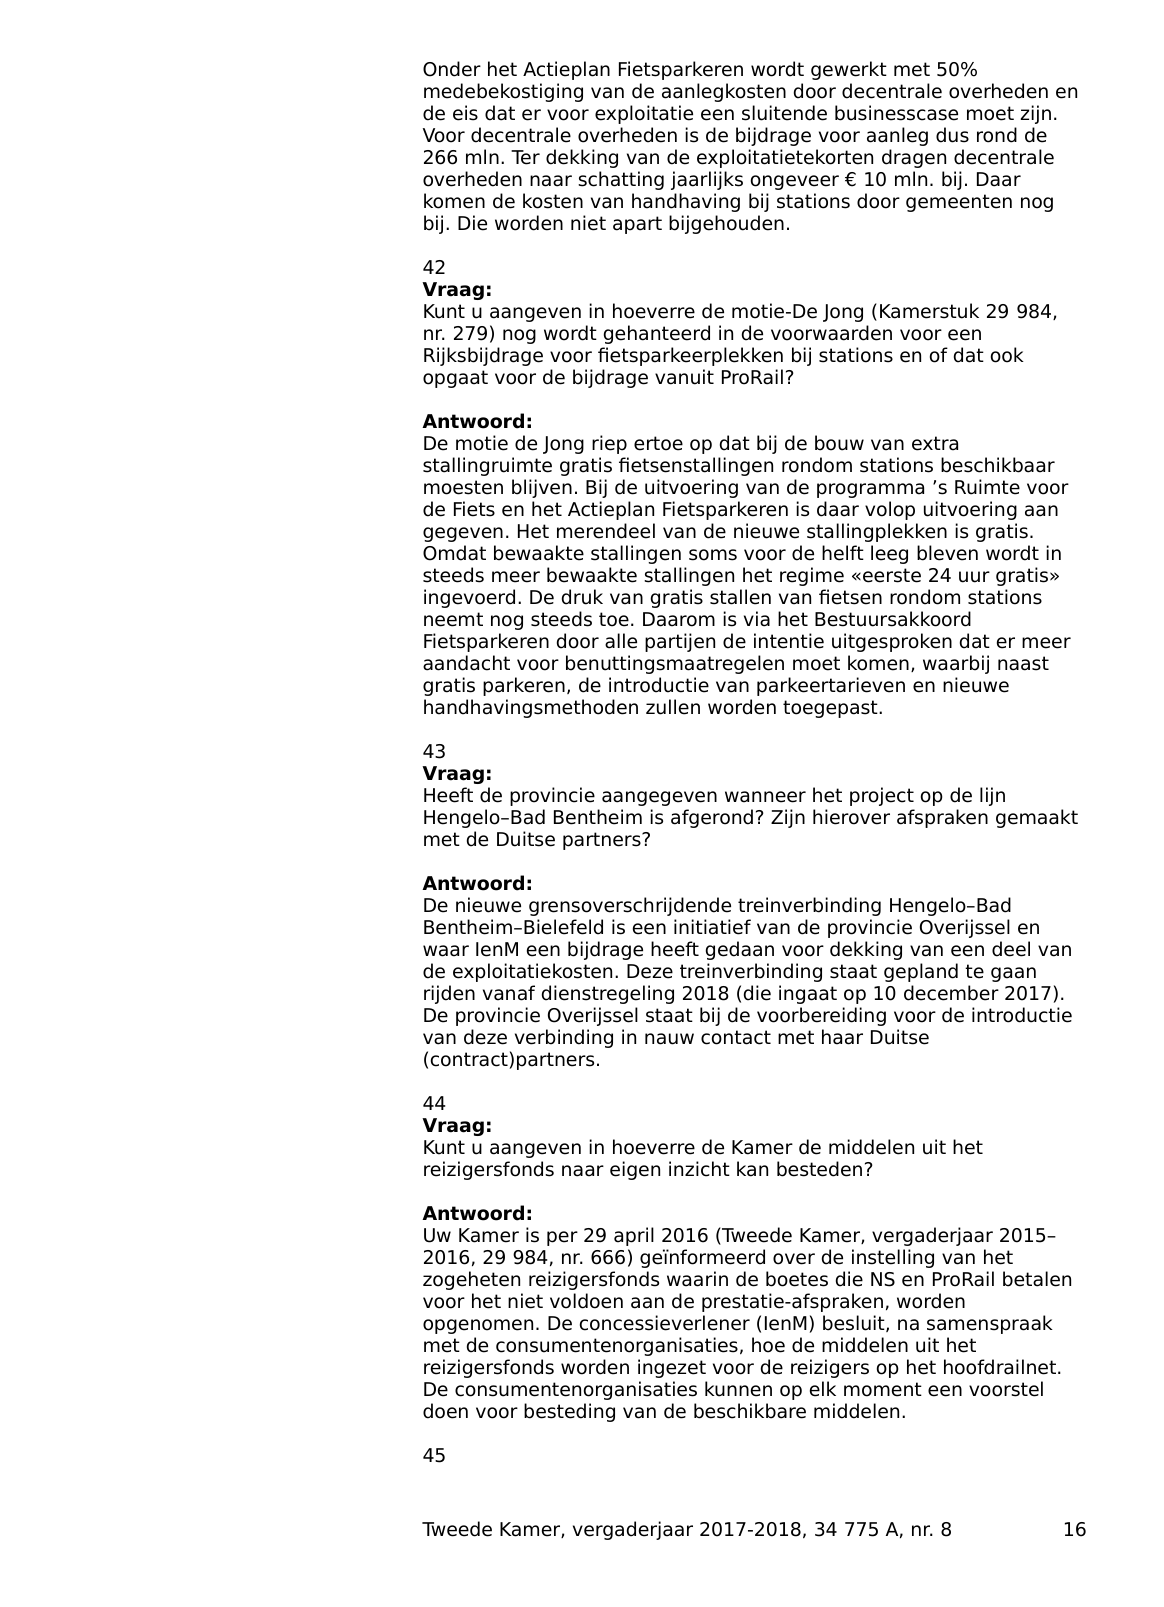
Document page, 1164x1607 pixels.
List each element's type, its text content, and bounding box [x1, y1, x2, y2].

text Vraag: [422, 279, 1087, 301]
text Antwoord: [422, 411, 1087, 433]
text 44 [422, 1093, 1087, 1115]
text Vraag: [422, 1115, 1087, 1137]
text Antwoord: [422, 873, 1087, 895]
text Uw Kamer is per 29 april 2016 (Tweede Kamer, vergaderjaar 2015–2016, 29 984, nr. 666) geïnformeerd over de instelling van het zogeheten reizigersfonds waarin de boetes die NS en ProRail betalen voor het niet voldoen aan de prestatie-afspraken, worden opgenomen. De concessieverlener (IenM) besluit, na samenspraak met de consumentenorganisaties, hoe de middelen uit het reizigersfonds worden ingezet voor de reizigers op het hoofdrailnet. De consumentenorganisaties kunnen op elk moment een voorstel doen voor besteding van de beschikbare middelen. [422, 1225, 1087, 1423]
text De nieuwe grensoverschrijdende treinverbinding Hengelo–Bad Bentheim–Bielefeld is een initiatief van de provincie Overijssel en waar IenM een bijdrage heeft gedaan voor dekking van een deel van de exploitatiekosten. Deze treinverbinding staat gepland te gaan rijden vanaf dienstregeling 2018 (die ingaat op 10 december 2017). De provincie Overijssel staat bij de voorbereiding voor de introductie van deze verbinding in nauw contact met haar Duitse (contract)partners. [422, 895, 1087, 1071]
text De motie de Jong riep ertoe op dat bij de bouw van extra stallingruimte gratis fietsenstallingen rondom stations beschikbaar moesten blijven. Bij de uitvoering van de programma ’s Ruimte voor de Fiets en het Actieplan Fietsparkeren is daar volop uitvoering aan gegeven. Het merendeel van de nieuwe stallingplekken is gratis. Omdat bewaakte stallingen soms voor de helft leeg bleven wordt in steeds meer bewaakte stallingen het regime «eerste 24 uur gratis» ingevoerd. De druk van gratis stallen van fietsen rondom stations neemt nog steeds toe. Daarom is via het Bestuursakkoord Fietsparkeren door alle partijen de intentie uitgesproken dat er meer aandacht voor benuttingsmaatregelen moet komen, waarbij naast gratis parkeren, de introductie van parkeertarieven en nieuwe handhavingsmethoden zullen worden toegepast. [422, 433, 1087, 719]
text Kunt u aangeven in hoeverre de motie-De Jong (Kamerstuk 29 984, nr. 279) nog wordt gehanteerd in de voorwaarden voor een Rijksbijdrage voor fietsparkeerplekken bij stations en of dat ook opgaat voor de bijdrage vanuit ProRail? [422, 301, 1087, 389]
text 42 [422, 257, 1087, 279]
text 45 [422, 1445, 1087, 1467]
text 43 [422, 741, 1087, 763]
text Antwoord: [422, 1203, 1087, 1225]
text Onder het Actieplan Fietsparkeren wordt gewerkt met 50% medebekostiging van de aanlegkosten door decentrale overheden en de eis dat er voor exploitatie een sluitende businesscase moet zijn. Voor decentrale overheden is de bijdrage voor aanleg dus rond de 266 mln. Ter dekking van de exploitatietekorten dragen decentrale overheden naar schatting jaarlijks ongeveer € 10 mln. bij. Daar komen de kosten van handhaving bij stations door gemeenten nog bij. Die worden niet apart bijgehouden. [422, 59, 1087, 235]
text Vraag: [422, 763, 1087, 785]
text Kunt u aangeven in hoeverre de Kamer de middelen uit het reizigersfonds naar eigen inzicht kan besteden? [422, 1137, 1087, 1181]
text Heeft de provincie aangegeven wanneer het project op de lijn Hengelo–Bad Bentheim is afgerond? Zijn hierover afspraken gemaakt met de Duitse partners? [422, 785, 1087, 851]
